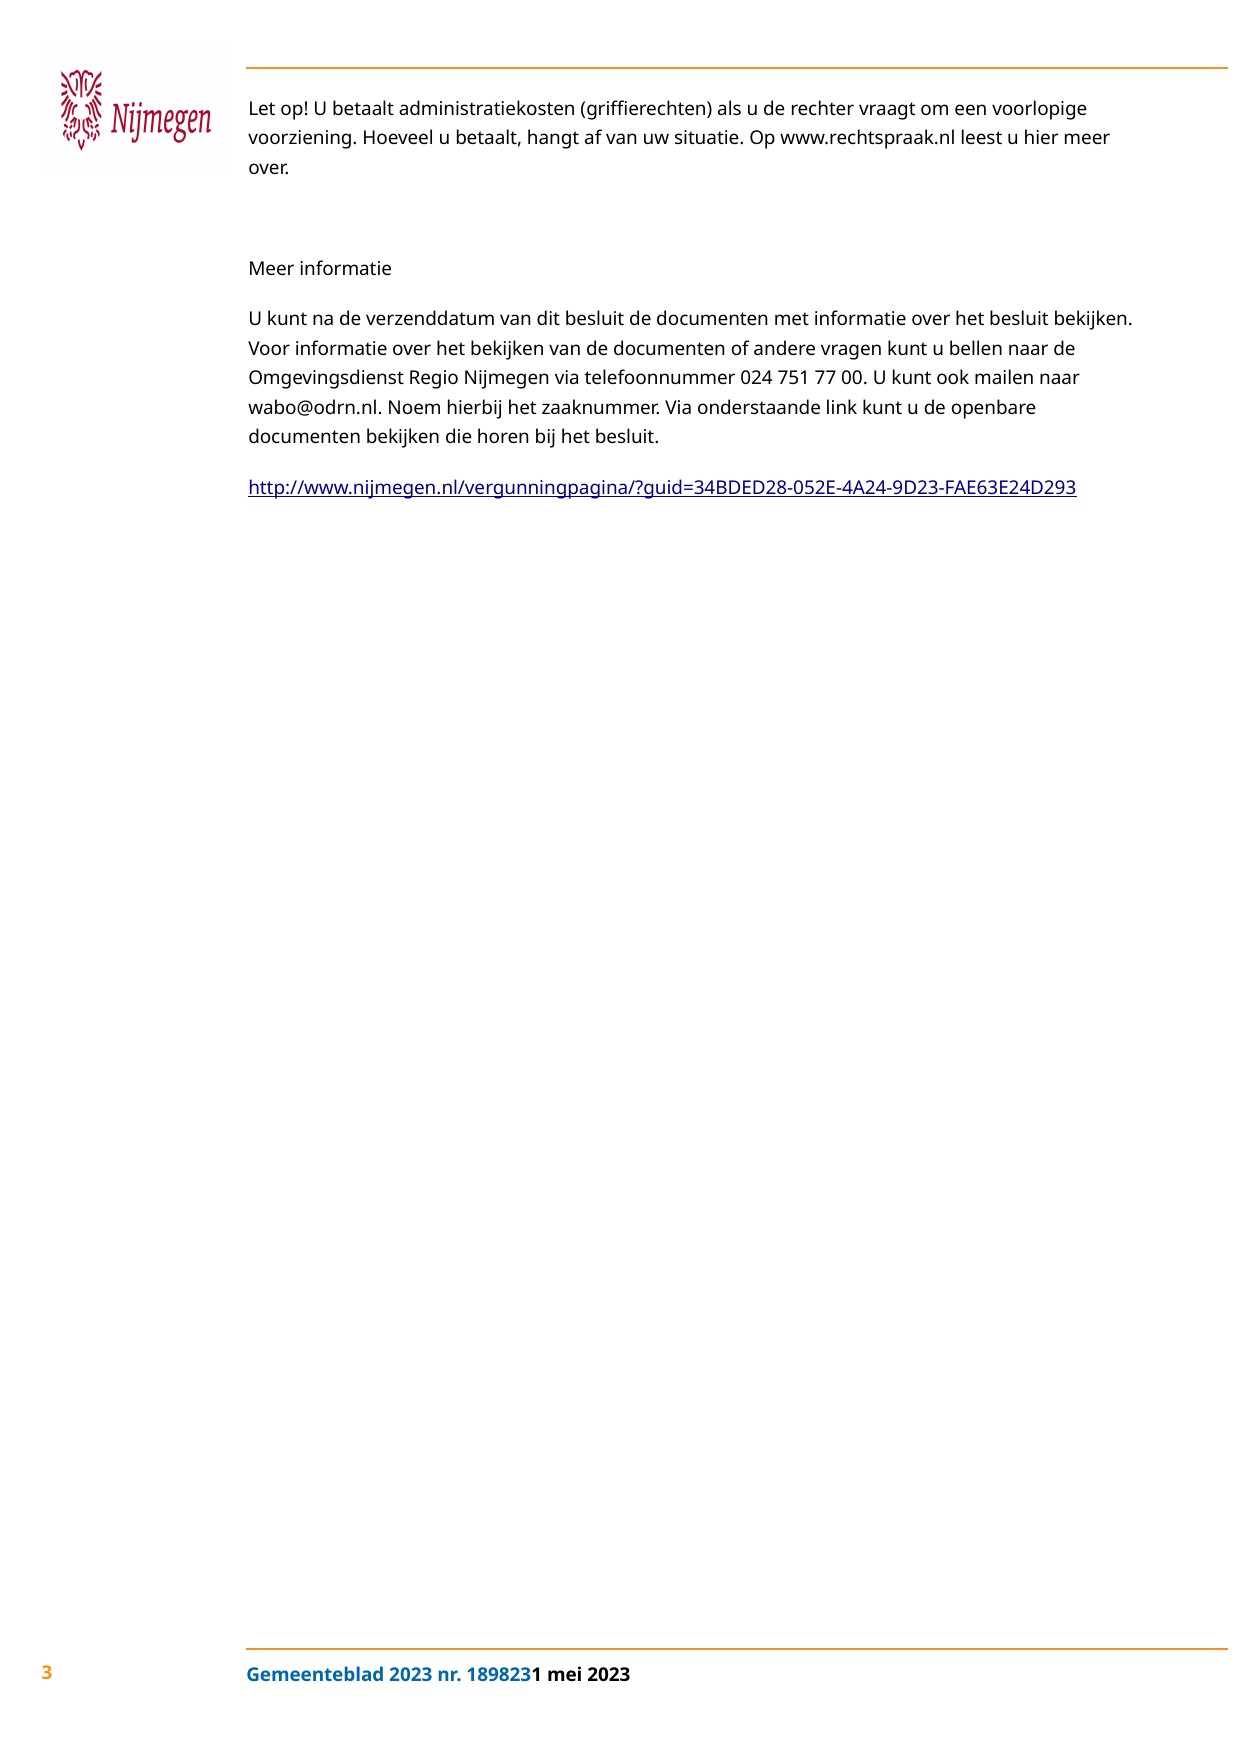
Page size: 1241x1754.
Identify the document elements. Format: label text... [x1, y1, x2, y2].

text http://www.nijmegen.nl/vergunningpagina/?guid=34BDED28-052E-4A24-9D23-FAE63E24D293 [248, 474, 1152, 500]
text U kunt na de verzenddatum van dit besluit de documenten met informatie over het besluit bekijken. Voor informatie over het bekijken van de documenten of andere vragen kunt u bellen naar de Omgevingsdienst Regio Nijmegen via telefoonnummer 024 751 77 00. U kunt ook mailen naar wabo@odrn.nl. Noem hierbij het zaaknummer. Via onderstaande link kunt u de openbare documenten bekijken die horen bij het besluit. [248, 305, 1152, 449]
text Let op! U betaalt administratiekosten (griffierechten) als u de rechter vraagt om een voorlopige voorziening. Hoeveel u betaalt, hangt af van uw situatie. Op www.rechtspraak.nl leest u hier meer over. [248, 95, 1152, 180]
picture [41, 47, 231, 172]
text Meer informatie [248, 255, 1152, 281]
